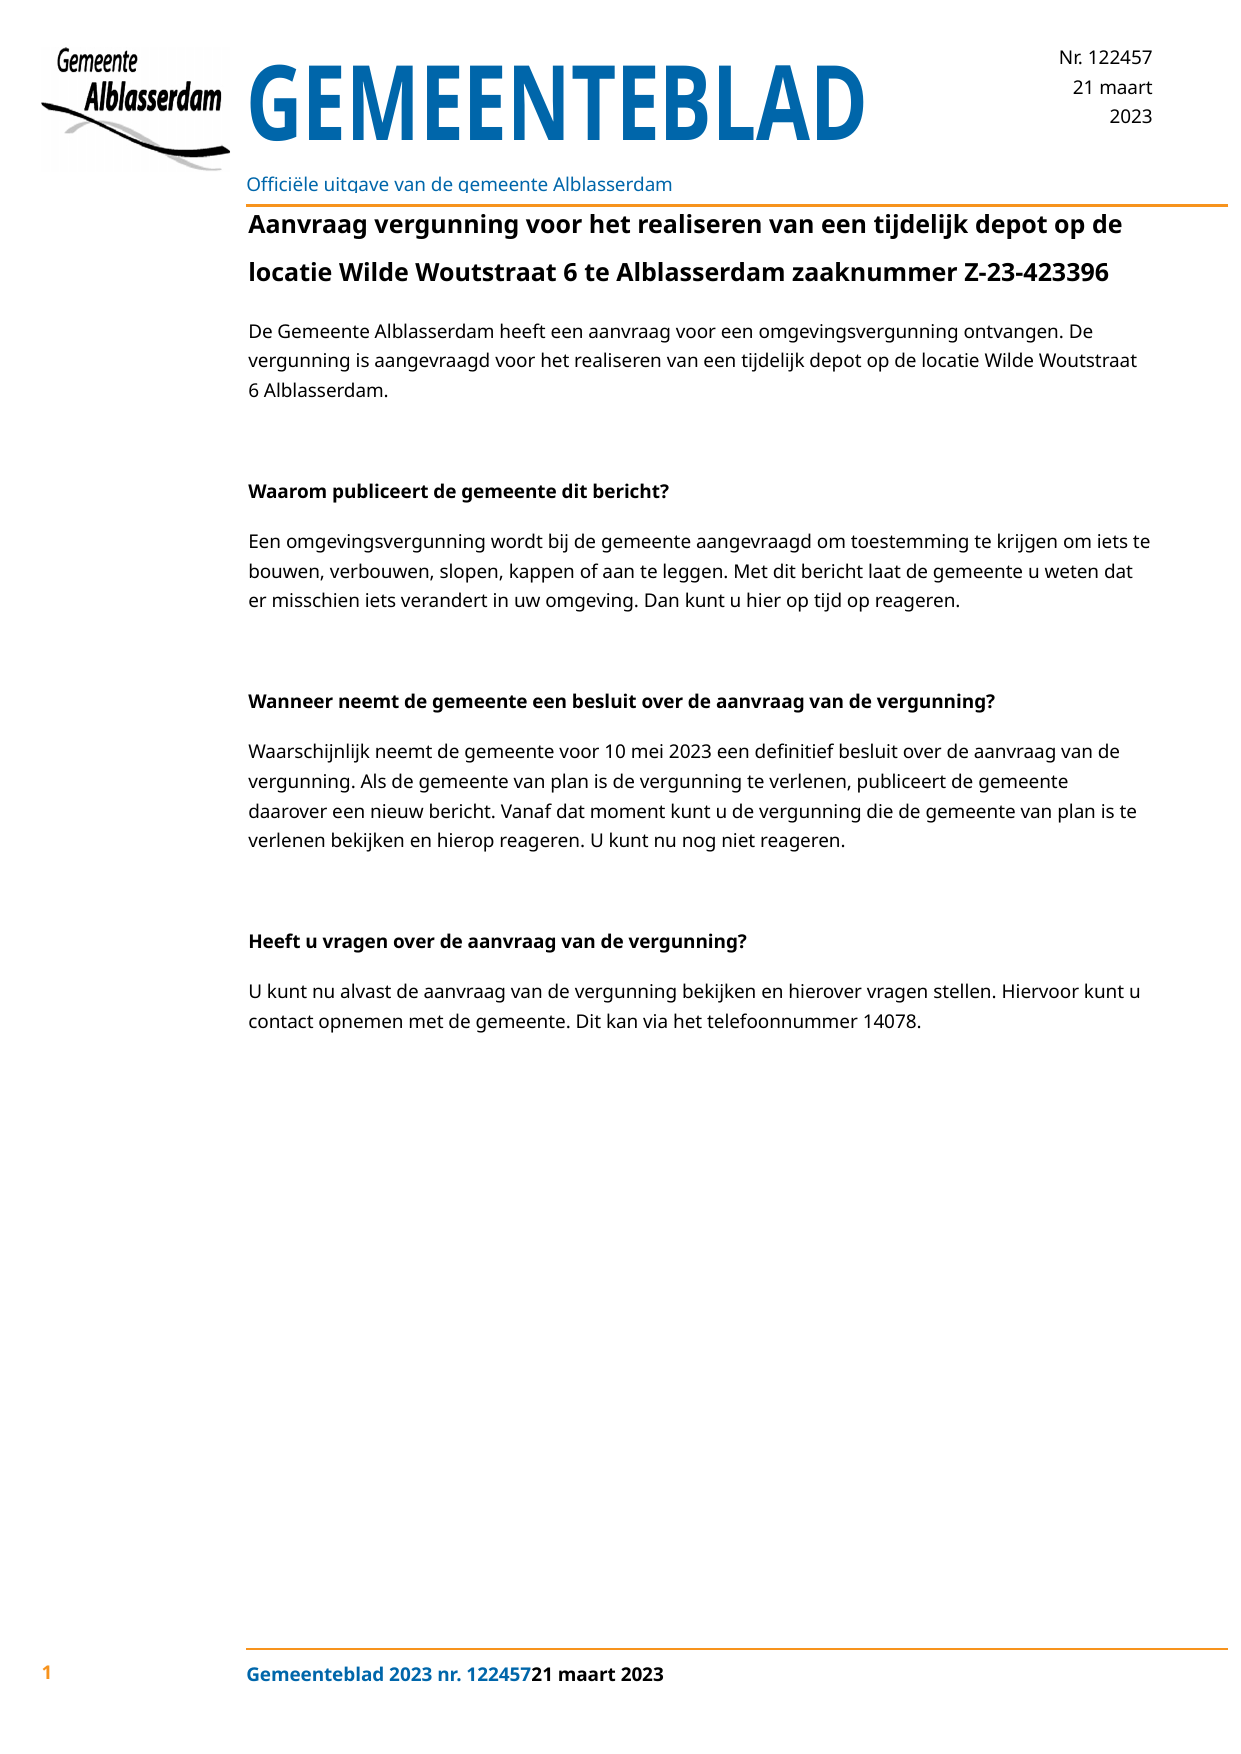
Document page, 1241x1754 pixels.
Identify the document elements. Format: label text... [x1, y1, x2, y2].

picture [41, 47, 231, 172]
text U kunt nu alvast de aanvraag van de vergunning bekijken en hierover vragen stellen. Hiervoor kunt u contact opnemen met de gemeente. Dit kan via het telefoonnummer 14078. [248, 979, 1152, 1034]
text Heeft u vragen over de aanvraag van de vergunning? [248, 928, 1152, 954]
text Wanneer neemt de gemeente een besluit over de aanvraag van de vergunning? [248, 688, 1152, 714]
text Waarschijnlijk neemt de gemeente voor 10 mei 2023 een definitief besluit over de aanvraag van de vergunning. Als de gemeente van plan is de vergunning te verlenen, publiceert de gemeente daarover een nieuw bericht. Vanaf dat moment kunt u de vergunning die de gemeente van plan is te verlenen bekijken en hierop reageren. U kunt nu nog niet reageren. [248, 739, 1152, 853]
text De Gemeente Alblasserdam heeft een aanvraag voor een omgevingsvergunning ontvangen. De vergunning is aangevraagd voor het realiseren van een tijdelijk depot op de locatie Wilde Woutstraat 6 Alblasserdam. [248, 318, 1152, 403]
text Een omgevingsvergunning wordt bij de gemeente aangevraagd om toestemming te krijgen om iets te bouwen, verbouwen, slopen, kappen of aan te leggen. Met dit bericht laat de gemeente u weten dat er misschien iets verandert in uw omgeving. Dan kunt u hier op tijd op reageren. [248, 528, 1152, 613]
text Aanvraag vergunning voor het realiseren van een tijdelijk depot op de locatie Wilde Woutstraat 6 te Alblasserdam zaaknummer Z-23-423396 [248, 207, 1152, 288]
text Waarom publiceert de gemeente dit bericht? [248, 478, 1152, 504]
